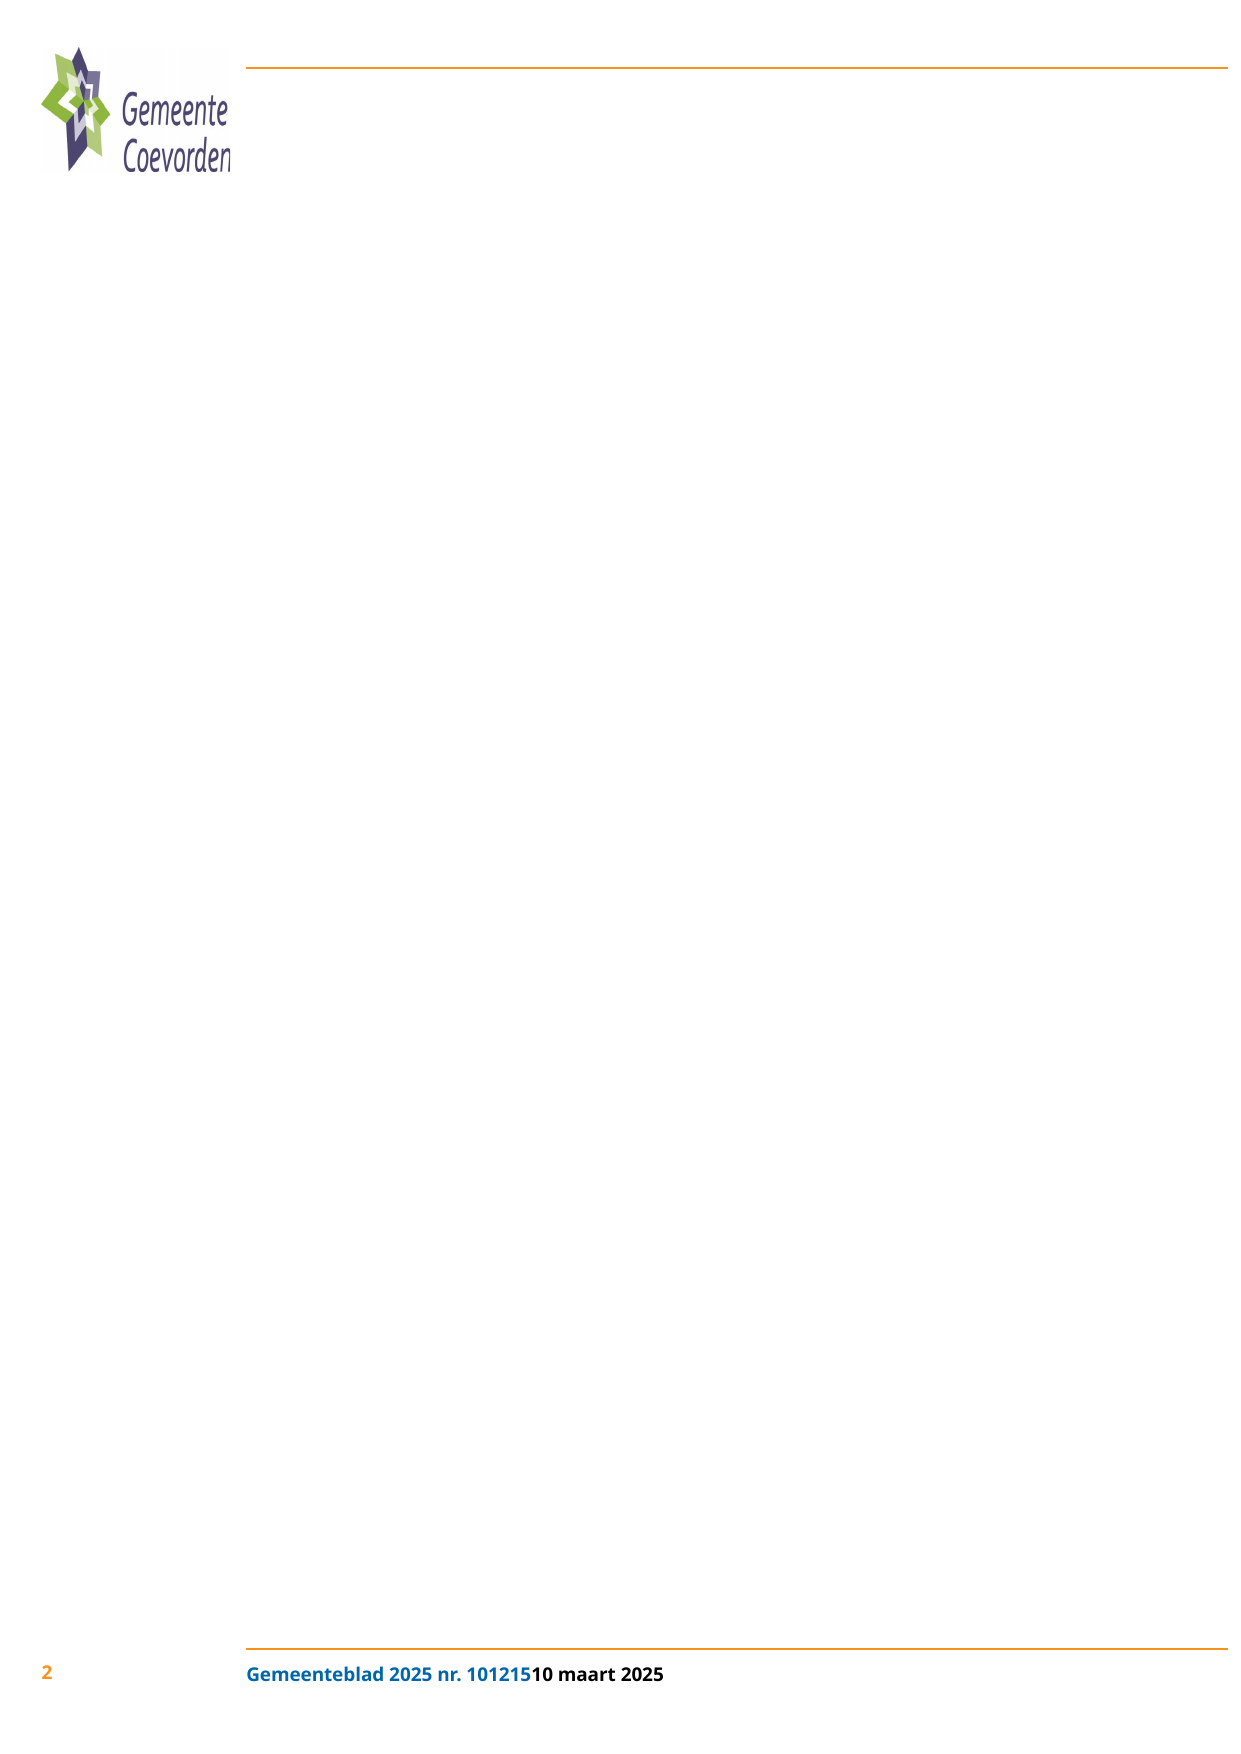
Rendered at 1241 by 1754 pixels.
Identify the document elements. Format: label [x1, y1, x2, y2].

picture [41, 47, 231, 172]
